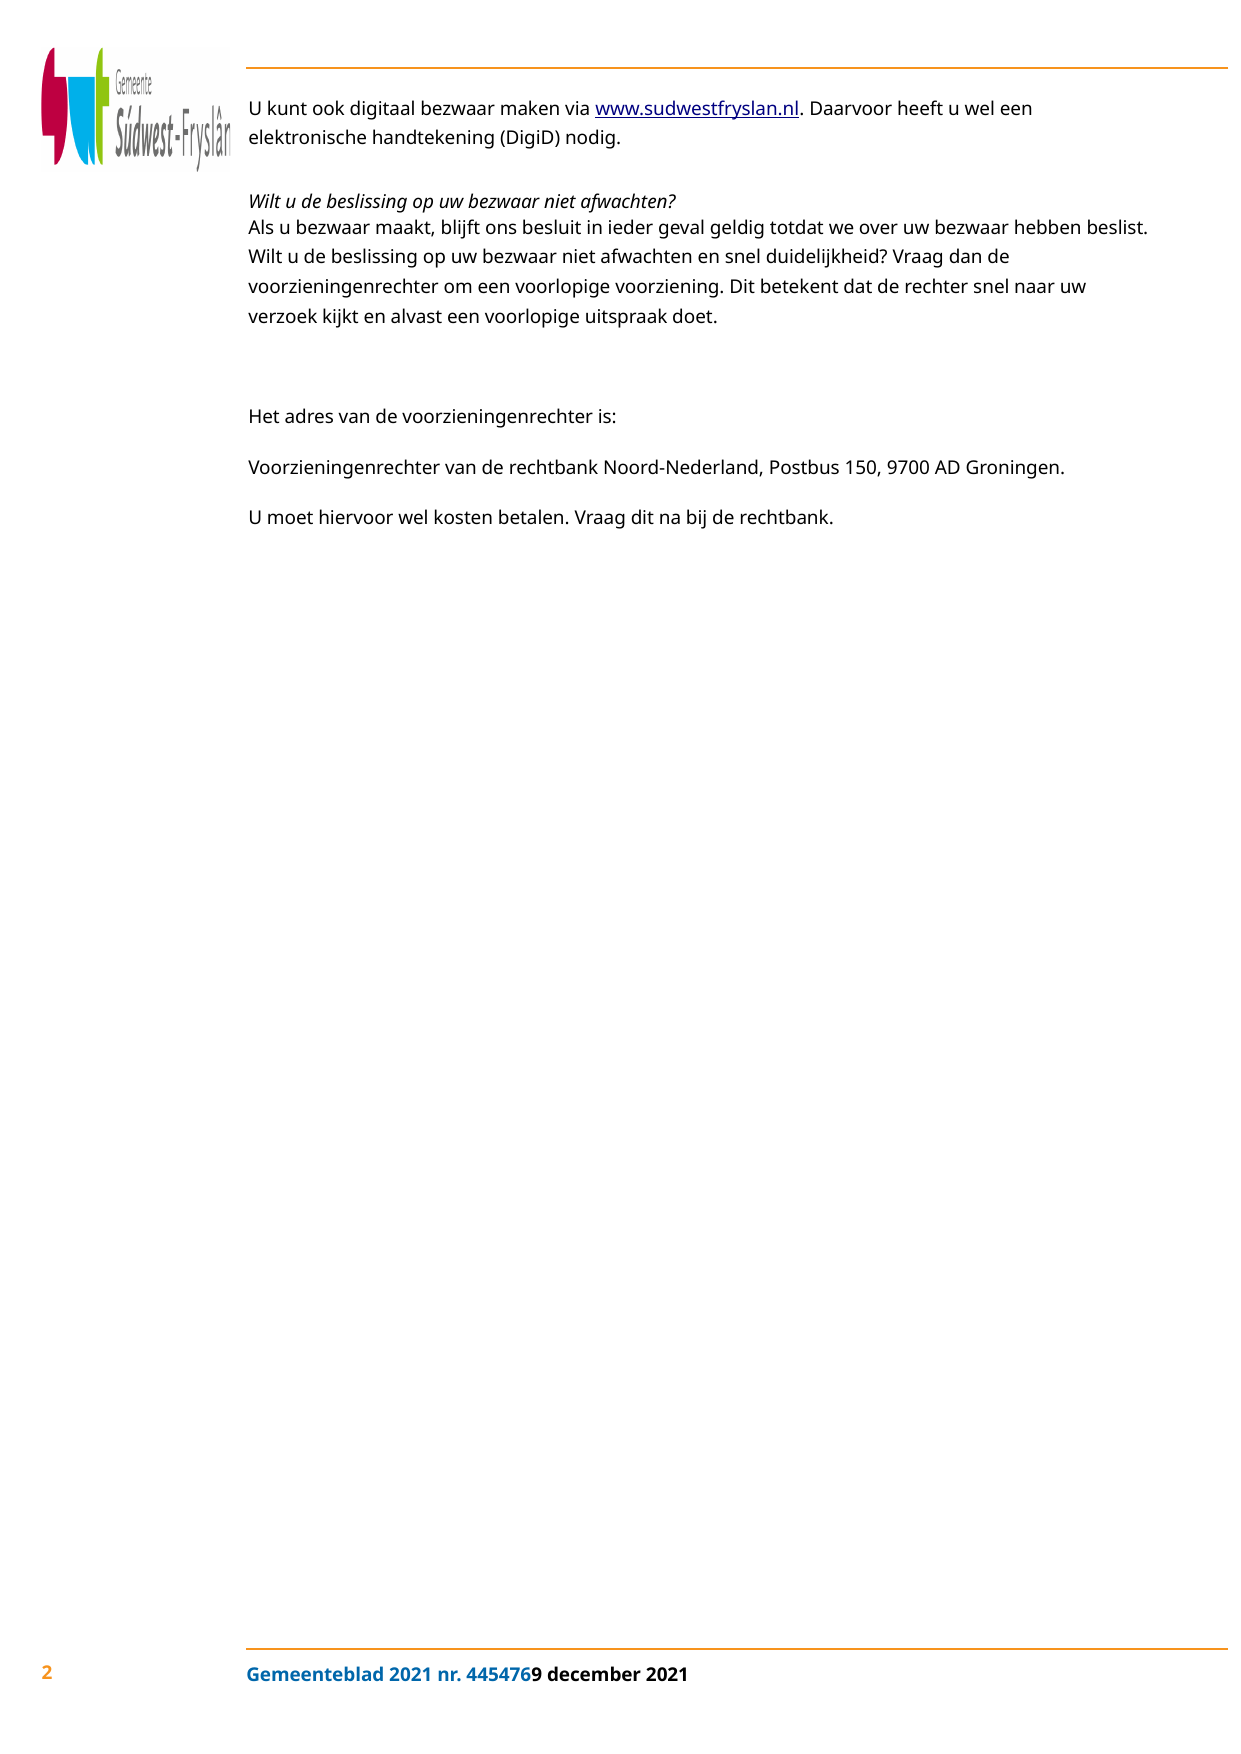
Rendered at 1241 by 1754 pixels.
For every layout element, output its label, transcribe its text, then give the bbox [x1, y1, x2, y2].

text Als u bezwaar maakt, blijft ons besluit in ieder geval geldig totdat we over uw bezwaar hebben beslist. Wilt u de beslissing op uw bezwaar niet afwachten en snel duidelijkheid? Vraag dan de voorzieningenrechter om een voorlopige voorziening. Dit betekent dat de rechter snel naar uw verzoek kijkt en alvast een voorlopige uitspraak doet. [248, 214, 1152, 328]
text Wilt u de beslissing op uw bezwaar niet afwachten? [248, 188, 1152, 214]
picture [41, 47, 231, 172]
text Voorzieningenrechter van de rechtbank Noord-Nederland, Postbus 150, 9700 AD Groningen. [248, 454, 1152, 480]
text Het adres van de voorzieningenrechter is: [248, 404, 1152, 429]
text U kunt ook digitaal bezwaar maken via www.sudwestfryslan.nl. Daarvoor heeft u wel een elektronische handtekening (DigiD) nodig. [248, 95, 1152, 150]
text U moet hiervoor wel kosten betalen. Vraag dit na bij de rechtbank. [248, 504, 1152, 530]
